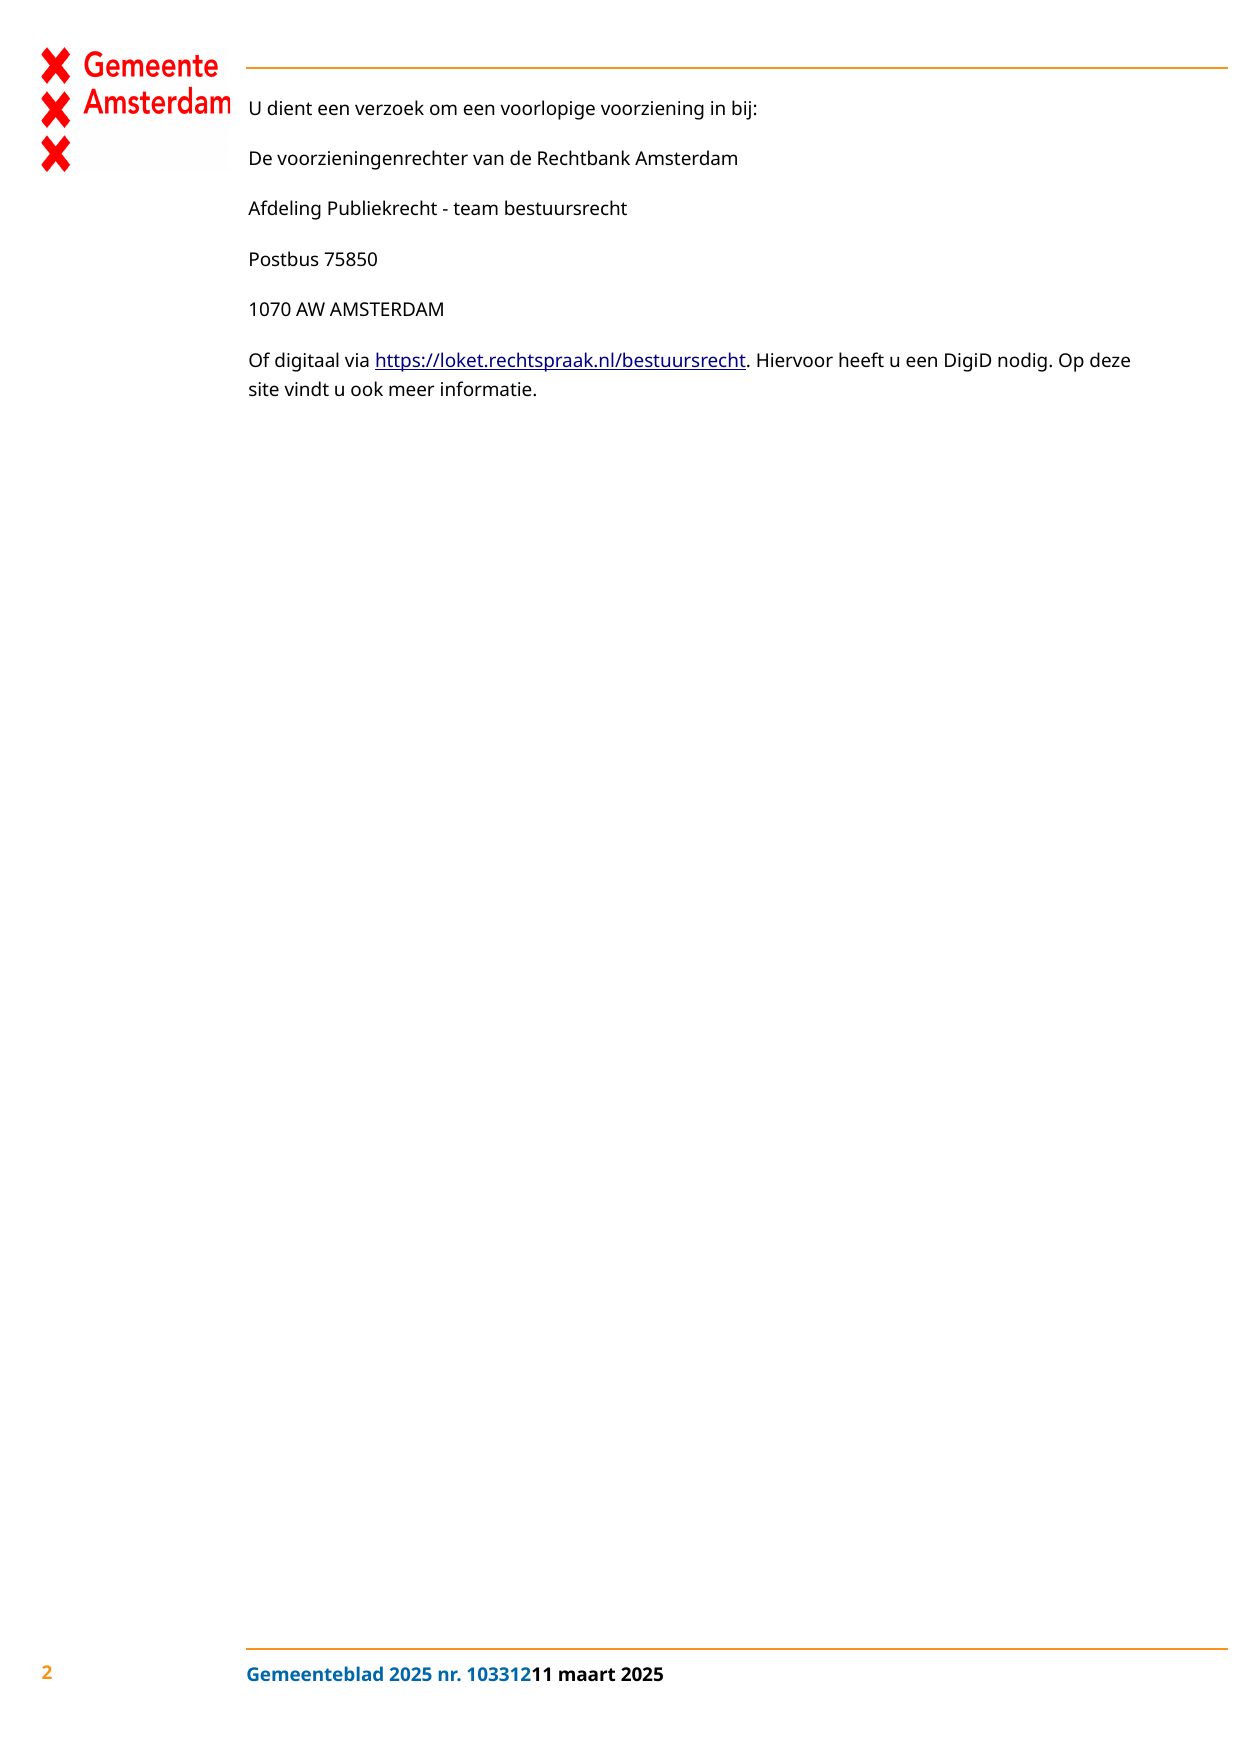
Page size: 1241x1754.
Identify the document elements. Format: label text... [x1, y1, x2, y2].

text Of digitaal via https://loket.rechtspraak.nl/bestuursrecht. Hiervoor heeft u een DigiD nodig. Op deze site vindt u ook meer informatie. [248, 347, 1152, 402]
text 1070 AW AMSTERDAM [248, 296, 1152, 322]
text Postbus 75850 [248, 246, 1152, 272]
text De voorzieningenrechter van de Rechtbank Amsterdam [248, 145, 1152, 171]
text Afdeling Publiekrecht - team bestuursrecht [248, 196, 1152, 221]
picture [41, 47, 231, 172]
text U dient een verzoek om een voorlopige voorziening in bij: [248, 95, 1152, 121]
